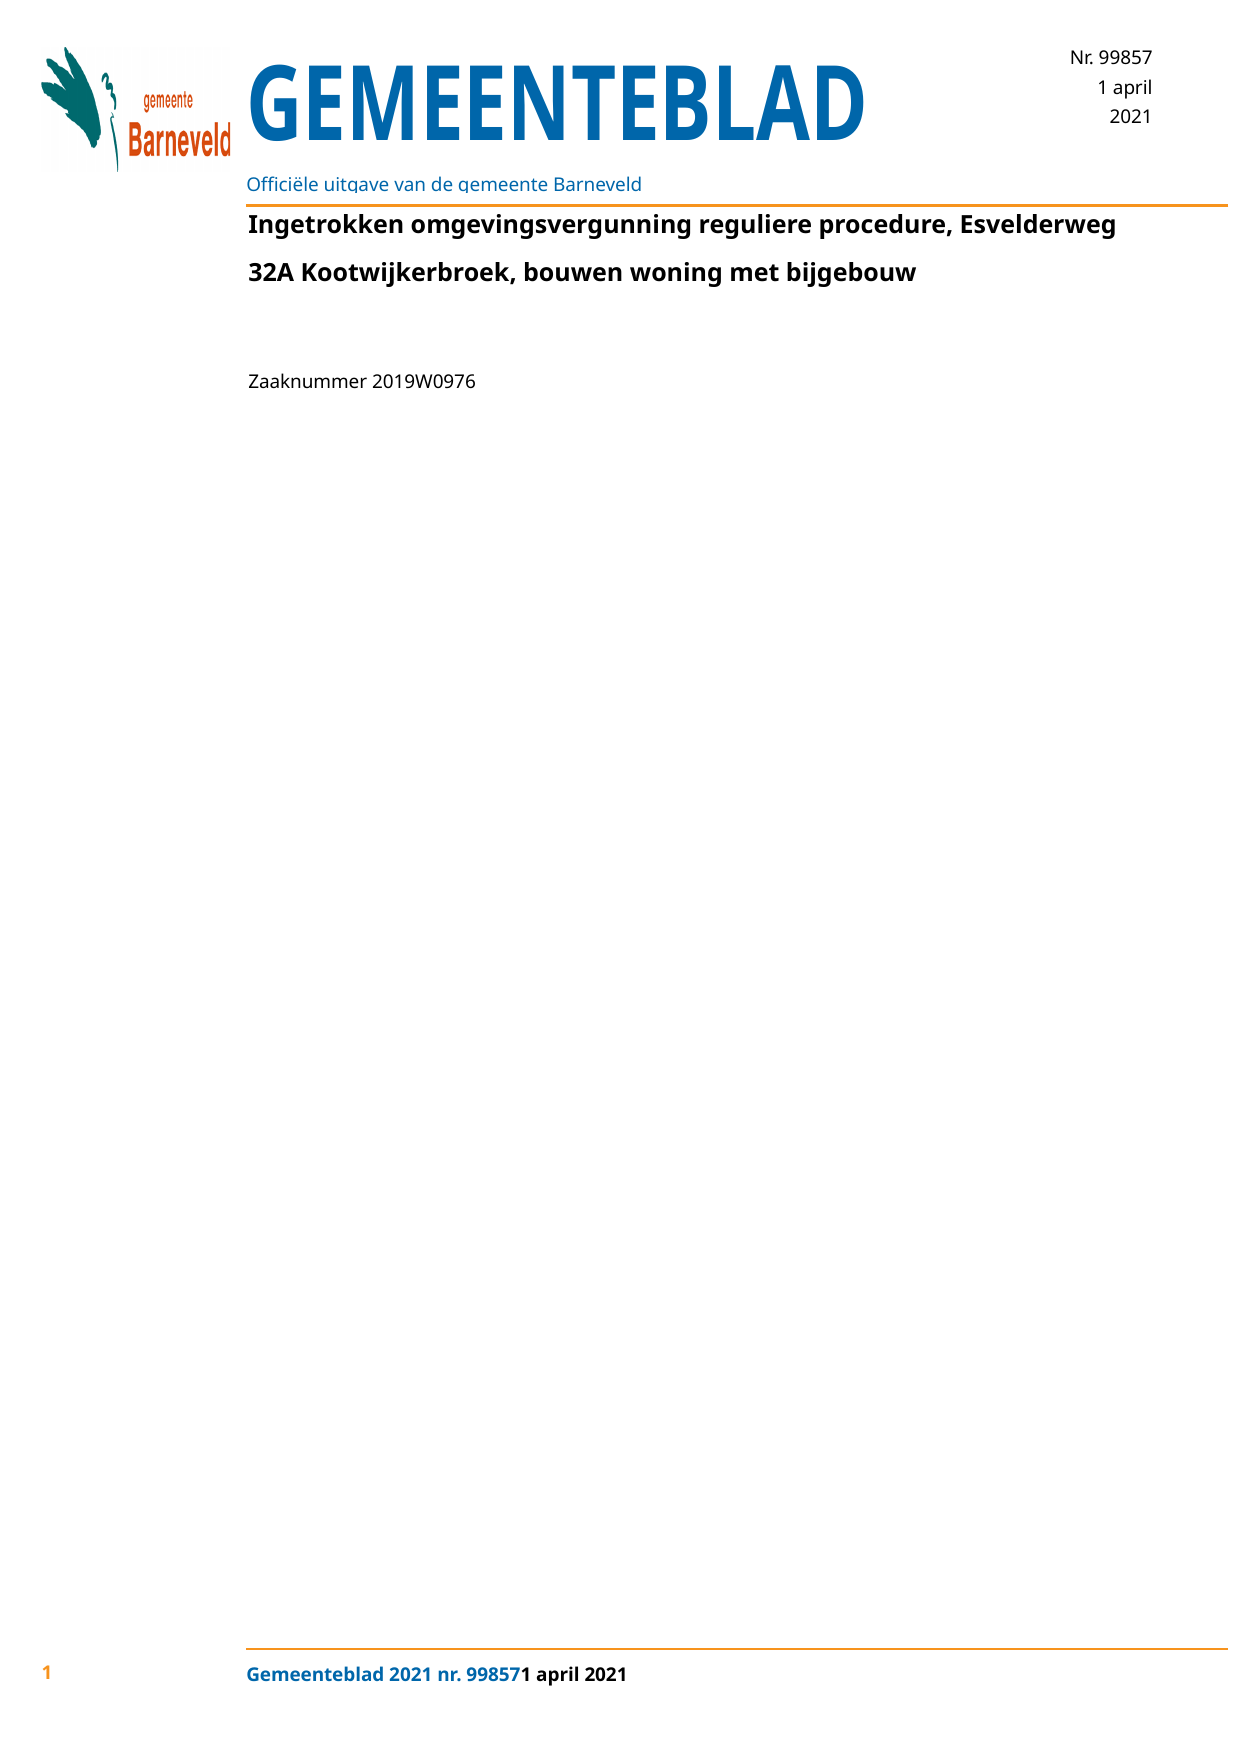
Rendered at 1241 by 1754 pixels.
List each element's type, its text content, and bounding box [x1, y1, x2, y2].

picture [41, 47, 231, 172]
text Ingetrokken omgevingsvergunning reguliere procedure, Esvelderweg 32A Kootwijkerbroek, bouwen woning met bijgebouw [248, 207, 1152, 288]
text Zaaknummer 2019W0976 [248, 368, 1152, 394]
